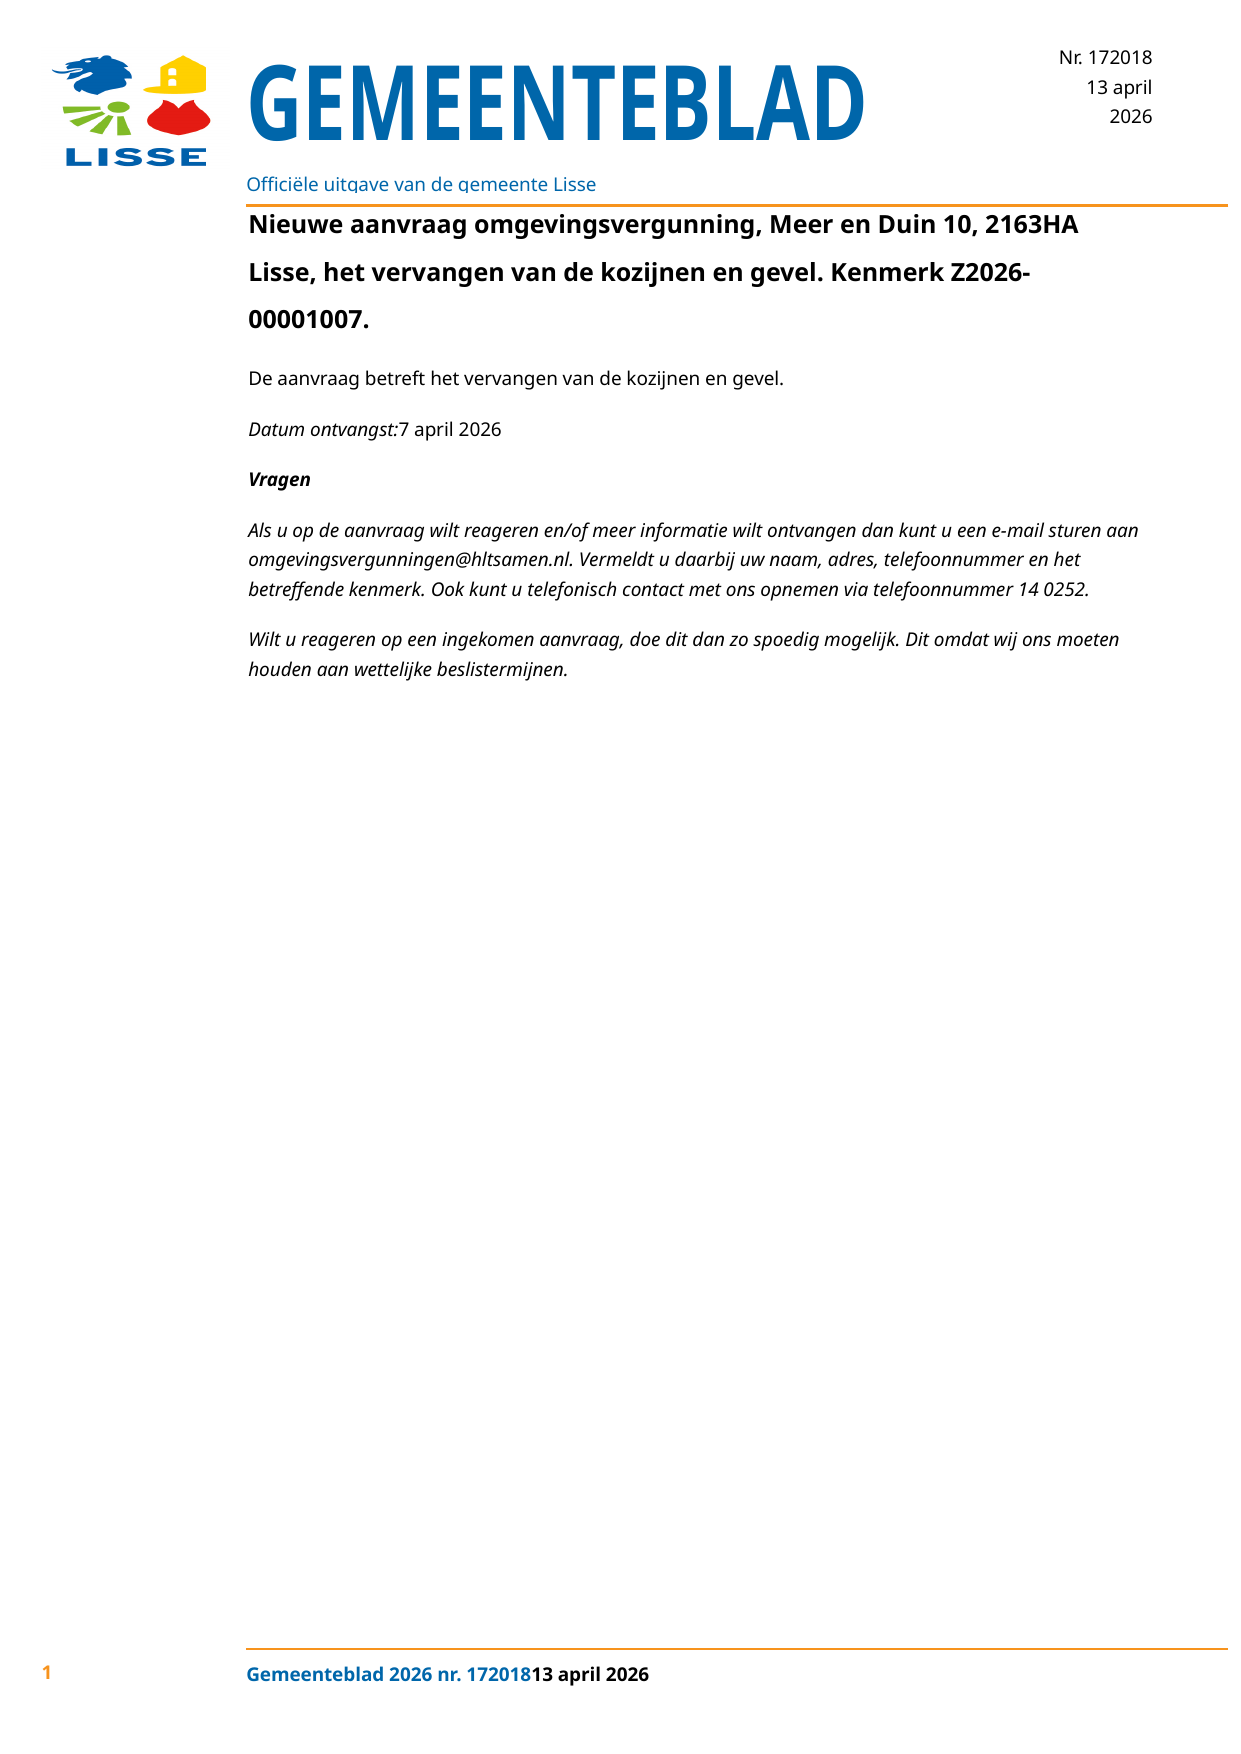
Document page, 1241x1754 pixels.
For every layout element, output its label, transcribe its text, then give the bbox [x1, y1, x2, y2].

text Datum ontvangst:7 april 2026 [248, 416, 1152, 442]
text Wilt u reageren op een ingekomen aanvraag, doe dit dan zo spoedig mogelijk. Dit omdat wij ons moeten houden aan wettelijke beslistermijnen. [248, 626, 1152, 682]
text Als u op de aanvraag wilt reageren en/of meer informatie wilt ontvangen dan kunt u een e-mail sturen aan omgevingsvergunningen@hltsamen.nl. Vermeldt u daarbij uw naam, adres, telefoonnummer en het betreffende kenmerk. Ook kunt u telefonisch contact met ons opnemen via telefoonnummer 14 0252. [248, 517, 1152, 602]
text De aanvraag betreft het vervangen van de kozijnen en gevel. [248, 366, 1152, 391]
picture [41, 47, 231, 172]
text Nieuwe aanvraag omgevingsvergunning, Meer en Duin 10, 2163HA Lisse, het vervangen van de kozijnen en gevel. Kenmerk Z2026-00001007. [248, 207, 1152, 336]
text Vragen [248, 466, 1152, 492]
